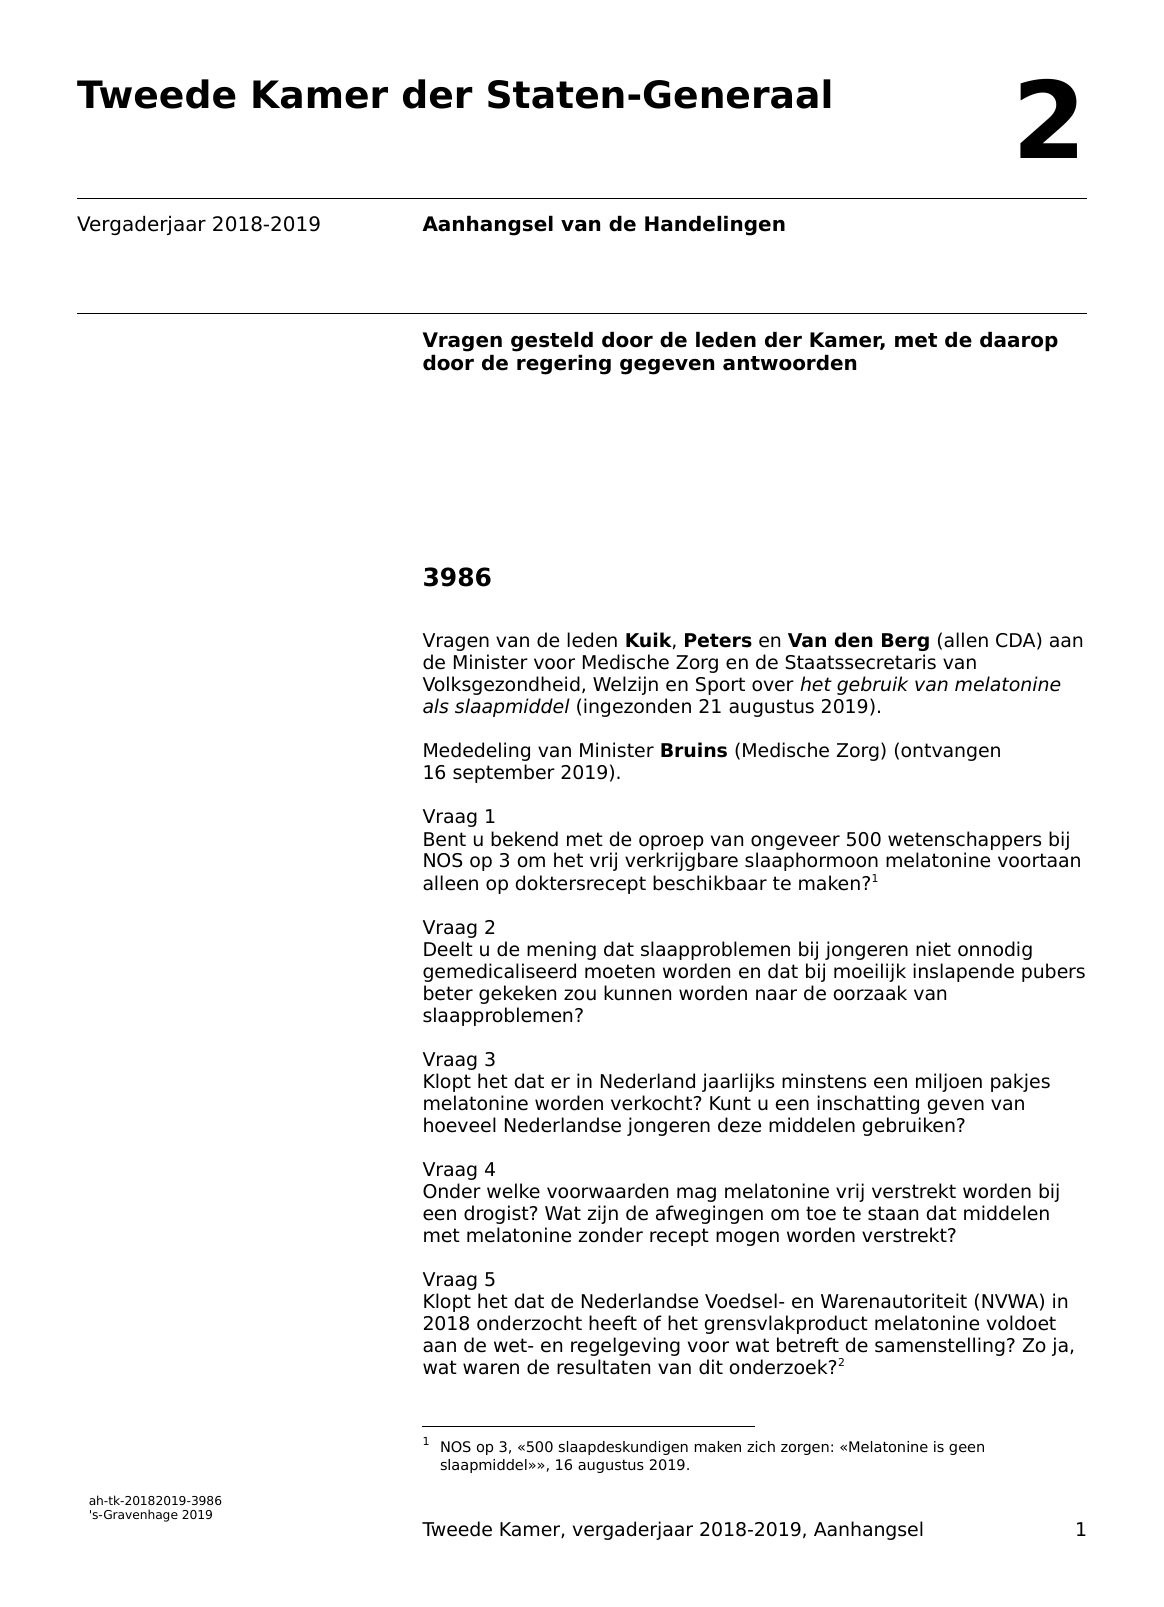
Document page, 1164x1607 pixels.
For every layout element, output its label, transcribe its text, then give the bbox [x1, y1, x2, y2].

table_cell Vragen gesteld door de leden der Kamer, met de daarop door de regering gegeven antwoorden [422, 314, 1087, 375]
text Vraag 2 [422, 917, 1087, 938]
text Vraag 3 [422, 1049, 1087, 1071]
text NOS op 3, «500 slaapdeskundigen maken zich zorgen: «Melatonine is geen slaapmiddel»», 16 augustus 2019. [422, 1435, 1087, 1474]
table_cell Vergaderjaar 2018-2019 [77, 199, 422, 313]
text Klopt het dat er in Nederland jaarlijks minstens een miljoen pakjes melatonine worden verkocht? Kunt u een inschatting geven van hoeveel Nederlandse jongeren deze middelen gebruiken? [422, 1071, 1087, 1137]
text 's-Gravenhage 2019 [88, 1508, 323, 1522]
text Bent u bekend met de oproep van ongeveer 500 wetenschappers bij NOS op 3 om het vrij verkrijgbare slaaphormoon melatonine voortaan alleen op doktersrecept beschikbaar te maken? [422, 828, 1087, 894]
text ah-tk-20182019-3986 [88, 1494, 323, 1508]
text Deelt u de mening dat slaapproblemen bij jongeren niet onnodig gemedicaliseerd moeten worden en dat bij moeilijk inslapende pubers beter gekeken zou kunnen worden naar de oorzaak van slaapproblemen? [422, 938, 1087, 1026]
text Vraag 4 [422, 1159, 1087, 1181]
table_header 2 [886, 59, 1087, 198]
text Vraag 1 [422, 806, 1087, 828]
table_cell Aanhangsel van de Handelingen [422, 199, 1087, 313]
text 3986 [422, 563, 1087, 592]
table_header Tweede Kamer der Staten-Generaal [77, 59, 886, 198]
table_cell [77, 314, 422, 375]
text Onder welke voorwaarden mag melatonine vrij verstrekt worden bij een drogist? Wat zijn de afwegingen om toe te staan dat middelen met melatonine zonder recept mogen worden verstrekt? [422, 1181, 1087, 1247]
text Mededeling van Minister Bruins (Medische Zorg) (ontvangen 16 september 2019). [422, 740, 1087, 784]
text Vragen van de leden Kuik, Peters en Van den Berg (allen CDA) aan de Minister voor Medische Zorg en de Staatssecretaris van Volksgezondheid, Welzijn en Sport over het gebruik van melatonine als slaapmiddel (ingezonden 21 augustus 2019). [422, 630, 1087, 718]
text Klopt het dat de Nederlandse Voedsel- en Warenautoriteit (NVWA) in 2018 onderzocht heeft of het grensvlakproduct melatonine voldoet aan de wet- en regelgeving voor wat betreft de samenstelling? Zo ja, wat waren de resultaten van dit onderzoek? [422, 1291, 1087, 1379]
text Vraag 5 [422, 1269, 1087, 1291]
